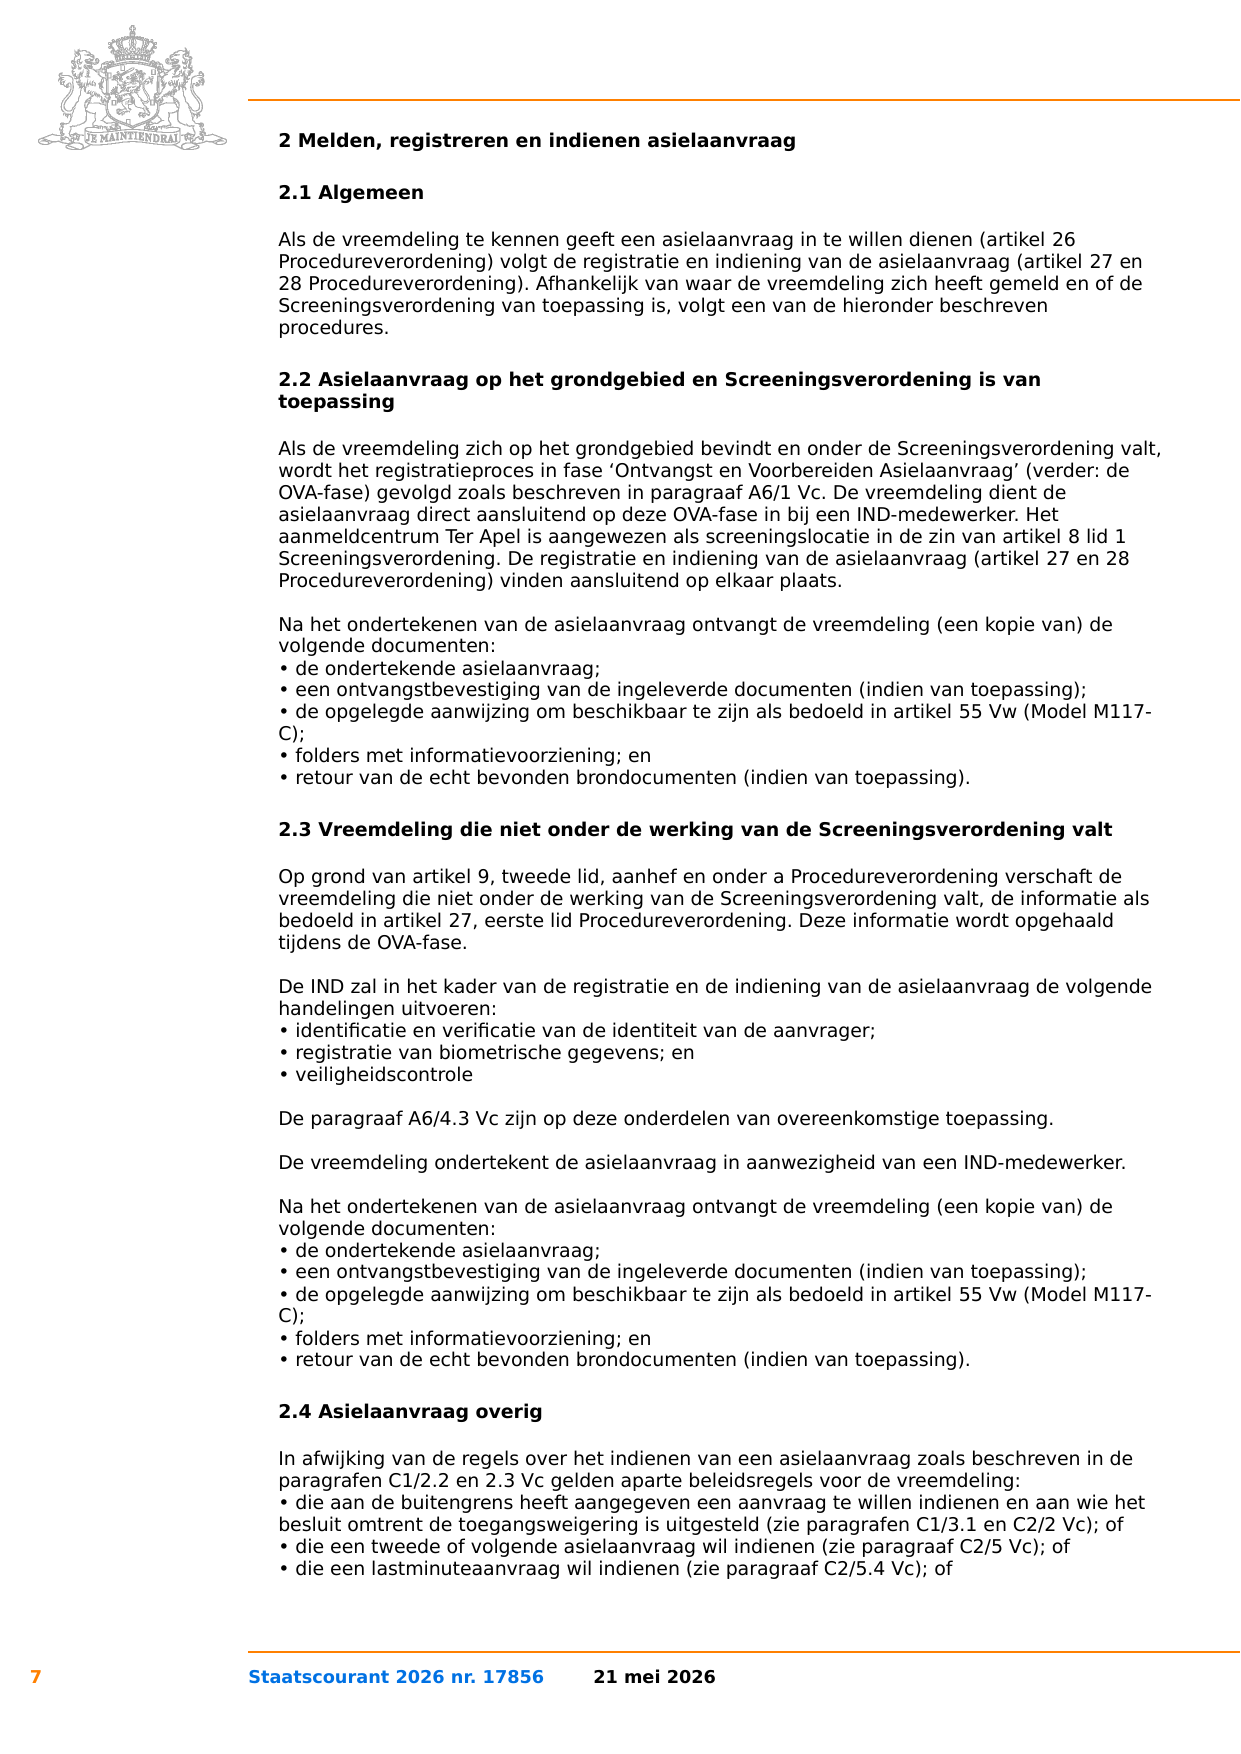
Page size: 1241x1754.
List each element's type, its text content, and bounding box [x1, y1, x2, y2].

text • de opgelegde aanwijzing om beschikbaar te zijn als bedoeld in artikel 55 Vw (Model M117-C); [278, 701, 1163, 745]
text • identificatie en verificatie van de identiteit van de aanvrager; [278, 1020, 1163, 1042]
text • folders met informatievoorziening; en [278, 1327, 1163, 1349]
text • retour van de echt bevonden brondocumenten (indien van toepassing). [278, 1349, 1163, 1371]
text Als de vreemdeling zich op het grondgebied bevindt en onder de Screeningsverordening valt, wordt het registratieproces in fase ‘Ontvangst en Voorbereiden Asielaanvraag’ (verder: de OVA-fase) gevolgd zoals beschreven in paragraaf A6/1 Vc. De vreemdeling dient de asielaanvraag direct aansluitend op deze OVA-fase in bij een IND-medewerker. Het aanmeldcentrum Ter Apel is aangewezen als screeningslocatie in de zin van artikel 8 lid 1 Screeningsverordening. De registratie en indiening van de asielaanvraag (artikel 27 en 28 Procedureverordening) vinden aansluitend op elkaar plaats. [278, 438, 1163, 592]
text Als de vreemdeling te kennen geeft een asielaanvraag in te willen dienen (artikel 26 Procedureverordening) volgt de registratie en indiening van de asielaanvraag (artikel 27 en 28 Procedureverordening). Afhankelijk van waar de vreemdeling zich heeft gemeld en of de Screeningsverordening van toepassing is, volgt een van de hieronder beschreven procedures. [278, 229, 1163, 339]
text • die een lastminuteaanvraag wil indienen (zie paragraaf C2/5.4 Vc); of [278, 1558, 1163, 1580]
text • een ontvangstbevestiging van de ingeleverde documenten (indien van toepassing); [278, 679, 1163, 701]
subtitle 2.1 Algemeen [278, 182, 1163, 204]
picture [38, 25, 227, 150]
subtitle 2.4 Asielaanvraag overig [278, 1401, 1163, 1423]
text • een ontvangstbevestiging van de ingeleverde documenten (indien van toepassing); [278, 1261, 1163, 1283]
text • de opgelegde aanwijzing om beschikbaar te zijn als bedoeld in artikel 55 Vw (Model M117-C); [278, 1283, 1163, 1327]
subtitle 2.3 Vreemdeling die niet onder de werking van de Screeningsverordening valt [278, 819, 1163, 841]
text In afwijking van de regels over het indienen van een asielaanvraag zoals beschreven in de paragrafen C1/2.2 en 2.3 Vc gelden aparte beleidsregels voor de vreemdeling: [278, 1448, 1163, 1492]
text • de ondertekende asielaanvraag; [278, 657, 1163, 679]
subtitle 2.2 Asielaanvraag op het grondgebied en Screeningsverordening is van toepassing [278, 369, 1163, 413]
subtitle 2 Melden, registreren en indienen asielaanvraag [278, 130, 1163, 152]
text Op grond van artikel 9, tweede lid, aanhef en onder a Procedureverordening verschaft de vreemdeling die niet onder de werking van de Screeningsverordening valt, de informatie als bedoeld in artikel 27, eerste lid Procedureverordening. Deze informatie wordt opgehaald tijdens de OVA-fase. [278, 866, 1163, 954]
text Na het ondertekenen van de asielaanvraag ontvangt de vreemdeling (een kopie van) de volgende documenten: [278, 1196, 1163, 1239]
text • die een tweede of volgende asielaanvraag wil indienen (zie paragraaf C2/5 Vc); of [278, 1536, 1163, 1558]
text • die aan de buitengrens heeft aangegeven een aanvraag te willen indienen en aan wie het besluit omtrent de toegangsweigering is uitgesteld (zie paragrafen C1/3.1 en C2/2 Vc); of [278, 1492, 1163, 1536]
text Na het ondertekenen van de asielaanvraag ontvangt de vreemdeling (een kopie van) de volgende documenten: [278, 613, 1163, 657]
text • retour van de echt bevonden brondocumenten (indien van toepassing). [278, 767, 1163, 789]
text • de ondertekende asielaanvraag; [278, 1239, 1163, 1261]
text • registratie van biometrische gegevens; en [278, 1042, 1163, 1064]
text • folders met informatievoorziening; en [278, 745, 1163, 767]
text De vreemdeling ondertekent de asielaanvraag in aanwezigheid van een IND-medewerker. [278, 1152, 1163, 1174]
text • veiligheidscontrole [278, 1064, 1163, 1086]
text De paragraaf A6/4.3 Vc zijn op deze onderdelen van overeenkomstige toepassing. [278, 1108, 1163, 1130]
text De IND zal in het kader van de registratie en de indiening van de asielaanvraag de volgende handelingen uitvoeren: [278, 976, 1163, 1020]
